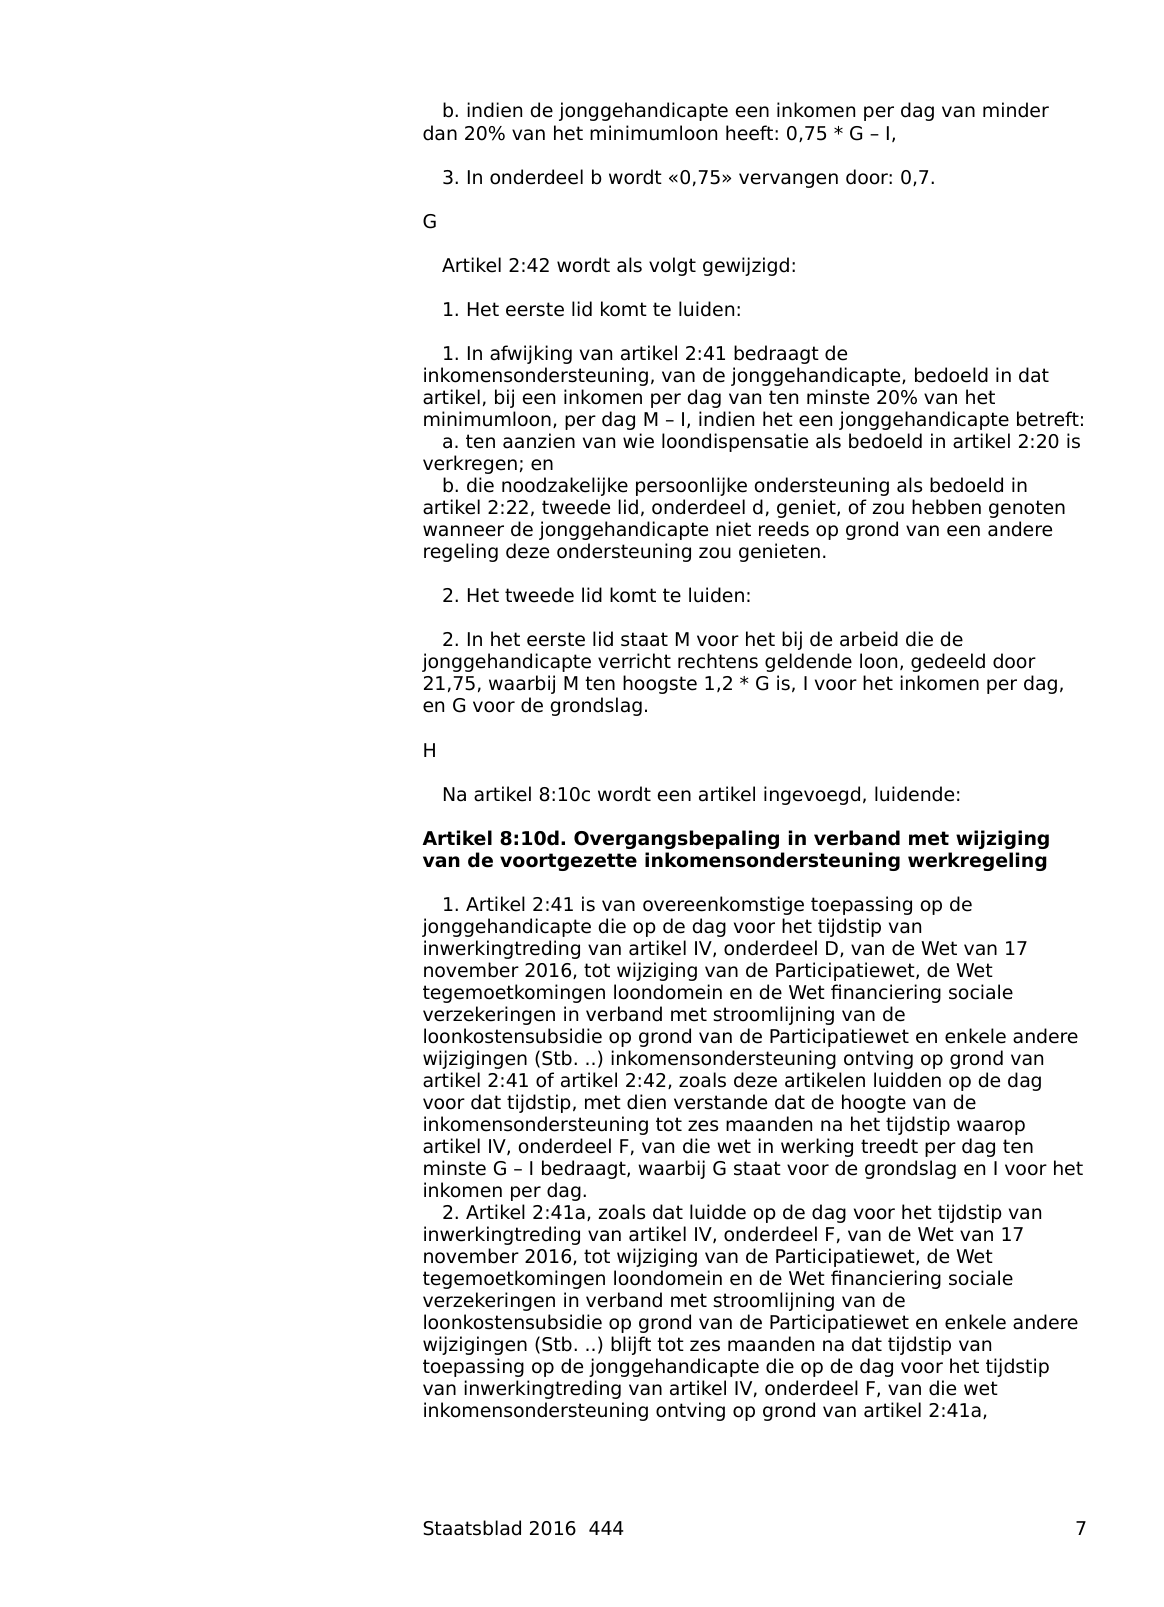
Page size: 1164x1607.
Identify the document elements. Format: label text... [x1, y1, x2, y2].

text Artikel 2:42 wordt als volgt gewijzigd: [422, 255, 1087, 277]
text 1. Het eerste lid komt te luiden: [422, 299, 1087, 321]
text H [422, 739, 1087, 761]
text 2. In het eerste lid staat M voor het bij de arbeid die de jonggehandicapte verricht rechtens geldende loon, gedeeld door 21,75, waarbij M ten hoogste 1,2 * G is, I voor het inkomen per dag, en G voor de grondslag. [422, 629, 1087, 717]
subtitle Artikel 8:10d. Overgangsbepaling in verband met wijziging van de voortgezette inkomensondersteuning werkregeling [422, 828, 1087, 872]
text 2. Artikel 2:41a, zoals dat luidde op de dag voor het tijdstip van inwerkingtreding van artikel IV, onderdeel F, van de Wet van 17 november 2016, tot wijziging van de Participatiewet, de Wet tegemoetkomingen loondomein en de Wet financiering sociale verzekeringen in verband met stroomlijning van de loonkostensubsidie op grond van de Participatiewet en enkele andere wijzigingen (Stb. ..) blijft tot zes maanden na dat tijdstip van toepassing op de jonggehandicapte die op de dag voor het tijdstip van inwerkingtreding van artikel IV, onderdeel F, van die wet inkomensondersteuning ontving op grond van artikel 2:41a, [422, 1202, 1087, 1421]
text 3. In onderdeel b wordt «0,75» vervangen door: 0,7. [422, 167, 1087, 188]
text 1. In afwijking van artikel 2:41 bedraagt de inkomensondersteuning, van de jonggehandicapte, bedoeld in dat artikel, bij een inkomen per dag van ten minste 20% van het minimumloon, per dag M – I, indien het een jonggehandicapte betreft: [422, 343, 1087, 431]
text b. indien de jonggehandicapte een inkomen per dag van minder dan 20% van het minimumloon heeft: 0,75 * G – I, [422, 100, 1087, 144]
text a. ten aanzien van wie loondispensatie als bedoeld in artikel 2:20 is verkregen; en [422, 431, 1087, 475]
text 1. Artikel 2:41 is van overeenkomstige toepassing op de jonggehandicapte die op de dag voor het tijdstip van inwerkingtreding van artikel IV, onderdeel D, van de Wet van 17 november 2016, tot wijziging van de Participatiewet, de Wet tegemoetkomingen loondomein en de Wet financiering sociale verzekeringen in verband met stroomlijning van de loonkostensubsidie op grond van de Participatiewet en enkele andere wijzigingen (Stb. ..) inkomensondersteuning ontving op grond van artikel 2:41 of artikel 2:42, zoals deze artikelen luidden op de dag voor dat tijdstip, met dien verstande dat de hoogte van de inkomensondersteuning tot zes maanden na het tijdstip waarop artikel IV, onderdeel F, van die wet in werking treedt per dag ten minste G – I bedraagt, waarbij G staat voor de grondslag en I voor het inkomen per dag. [422, 894, 1087, 1202]
text 2. Het tweede lid komt te luiden: [422, 585, 1087, 607]
text G [422, 211, 1087, 233]
text Na artikel 8:10c wordt een artikel ingevoegd, luidende: [422, 784, 1087, 806]
text b. die noodzakelijke persoonlijke ondersteuning als bedoeld in artikel 2:22, tweede lid, onderdeel d, geniet, of zou hebben genoten wanneer de jonggehandicapte niet reeds op grond van een andere regeling deze ondersteuning zou genieten. [422, 475, 1087, 563]
